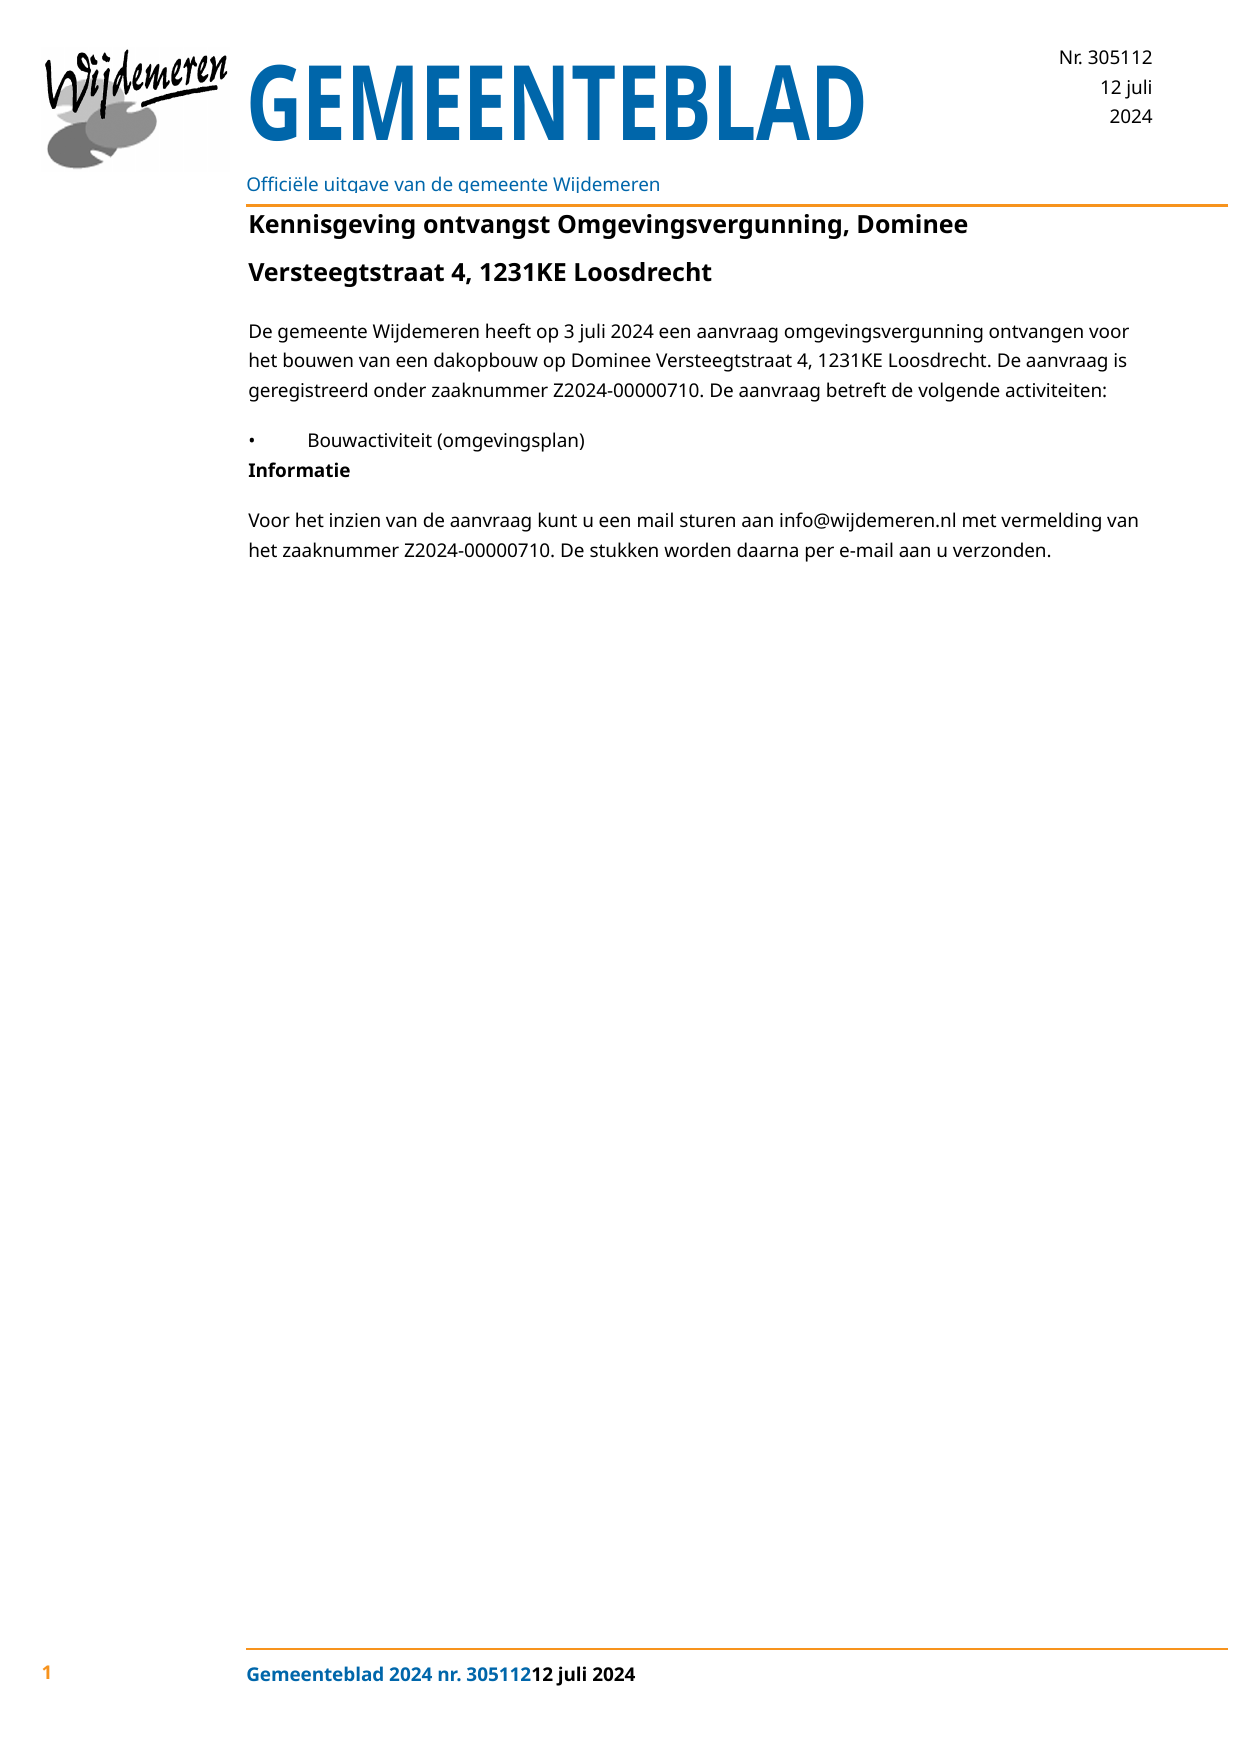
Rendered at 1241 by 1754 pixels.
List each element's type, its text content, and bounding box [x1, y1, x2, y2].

text De gemeente Wijdemeren heeft op 3 juli 2024 een aanvraag omgevingsvergunning ontvangen voor het bouwen van een dakopbouw op Dominee Versteegtstraat 4, 1231KE Loosdrecht. De aanvraag is geregistreerd onder zaaknummer Z2024-00000710. De aanvraag betreft de volgende activiteiten: [248, 318, 1152, 403]
text Voor het inzien van de aanvraag kunt u een mail sturen aan info@wijdemeren.nl met vermelding van het zaaknummer Z2024-00000710. De stukken worden daarna per e-mail aan u verzonden. [248, 507, 1152, 563]
list Bouwactiviteit (omgevingsplan) [248, 427, 1152, 453]
text Kennisgeving ontvangst Omgevingsvergunning, Dominee Versteegtstraat 4, 1231KE Loosdrecht [248, 207, 1152, 288]
picture [41, 47, 231, 172]
text Informatie [248, 457, 1152, 483]
